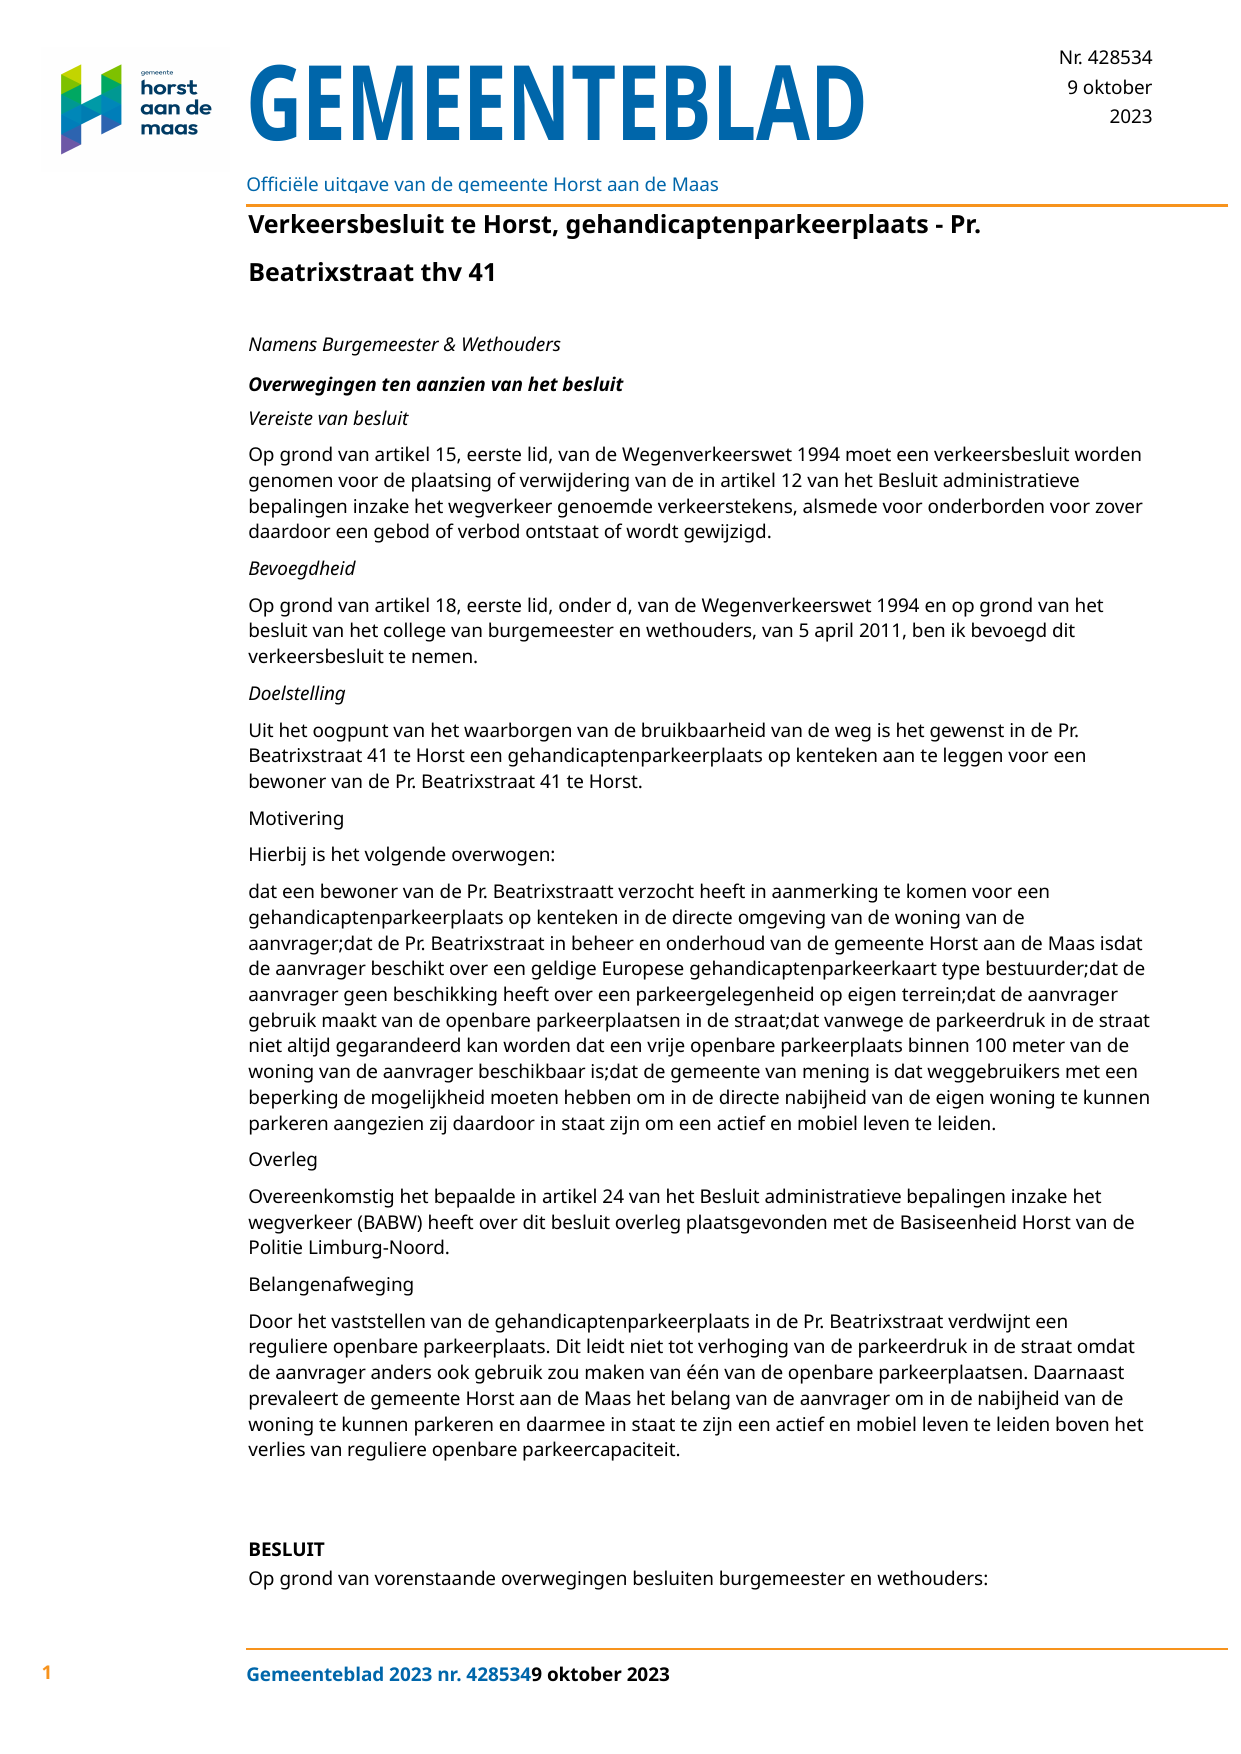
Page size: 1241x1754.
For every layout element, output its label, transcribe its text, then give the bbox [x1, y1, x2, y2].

text Door het vaststellen van de gehandicaptenparkeerplaats in de Pr. Beatrixstraat verdwijnt een reguliere openbare parkeerplaats. Dit leidt niet tot verhoging van de parkeerdruk in de straat omdat de aanvrager anders ook gebruik zou maken van één van de openbare parkeerplaatsen. Daarnaast prevaleert de gemeente Horst aan de Maas het belang van de aanvrager om in de nabijheid van de woning te kunnen parkeren en daarmee in staat te zijn een actief en mobiel leven te leiden boven het verlies van reguliere openbare parkeercapaciteit. [248, 1308, 1152, 1462]
picture [41, 47, 231, 172]
text Op grond van vorenstaande overwegingen besluiten burgemeester en wethouders: [248, 1566, 1152, 1591]
text Overleg [248, 1146, 1152, 1172]
text Belangenafweging [248, 1271, 1152, 1297]
text Namens Burgemeester & Wethouders [248, 331, 1152, 357]
text Op grond van artikel 15, eerste lid, van de Wegenverkeerswet 1994 moet een verkeersbesluit worden genomen voor de plaatsing of verwijdering van de in artikel 12 van het Besluit administratieve bepalingen inzake het wegverkeer genoemde verkeerstekens, alsmede voor onderborden voor zover daardoor een gebod of verbod ontstaat of wordt gewijzigd. [248, 441, 1152, 544]
text Doelstelling [248, 680, 1152, 706]
text Motivering [248, 805, 1152, 831]
text Vereiste van besluit [248, 405, 1152, 431]
text Op grond van artikel 18, eerste lid, onder d, van de Wegenverkeerswet 1994 en op grond van het besluit van het college van burgemeester en wethouders, van 5 april 2011, ben ik bevoegd dit verkeersbesluit te nemen. [248, 592, 1152, 669]
text Uit het oogpunt van het waarborgen van de bruikbaarheid van de weg is het gewenst in de Pr. Beatrixstraat 41 te Horst een gehandicaptenparkeerplaats op kenteken aan te leggen voor een bewoner van de Pr. Beatrixstraat 41 te Horst. [248, 717, 1152, 794]
text Bevoegdheid [248, 555, 1152, 581]
text dat een bewoner van de Pr. Beatrixstraatt verzocht heeft in aanmerking te komen voor een gehandicaptenparkeerplaats op kenteken in de directe omgeving van de woning van de aanvrager;dat de Pr. Beatrixstraat in beheer en onderhoud van de gemeente Horst aan de Maas isdat de aanvrager beschikt over een geldige Europese gehandicaptenparkeerkaart type bestuurder;dat de aanvrager geen beschikking heeft over een parkeergelegenheid op eigen terrein;dat de aanvrager gebruik maakt van de openbare parkeerplaatsen in de straat;dat vanwege de parkeerdruk in de straat niet altijd gegarandeerd kan worden dat een vrije openbare parkeerplaats binnen 100 meter van de woning van de aanvrager beschikbaar is;dat de gemeente van mening is dat weggebruikers met een beperking de mogelijkheid moeten hebben om in de directe nabijheid van de eigen woning te kunnen parkeren aangezien zij daardoor in staat zijn om een actief en mobiel leven te leiden. [248, 878, 1152, 1136]
text BESLUIT [248, 1536, 1152, 1562]
text Overwegingen ten aanzien van het besluit [248, 371, 1152, 396]
text Hierbij is het volgende overwogen: [248, 842, 1152, 867]
text Overeenkomstig het bepaalde in artikel 24 van het Besluit administratieve bepalingen inzake het wegverkeer (BABW) heeft over dit besluit overleg plaatsgevonden met de Basiseenheid Horst van de Politie Limburg-Noord. [248, 1183, 1152, 1260]
text Verkeersbesluit te Horst, gehandicaptenparkeerplaats - Pr. Beatrixstraat thv 41 [248, 207, 1152, 288]
